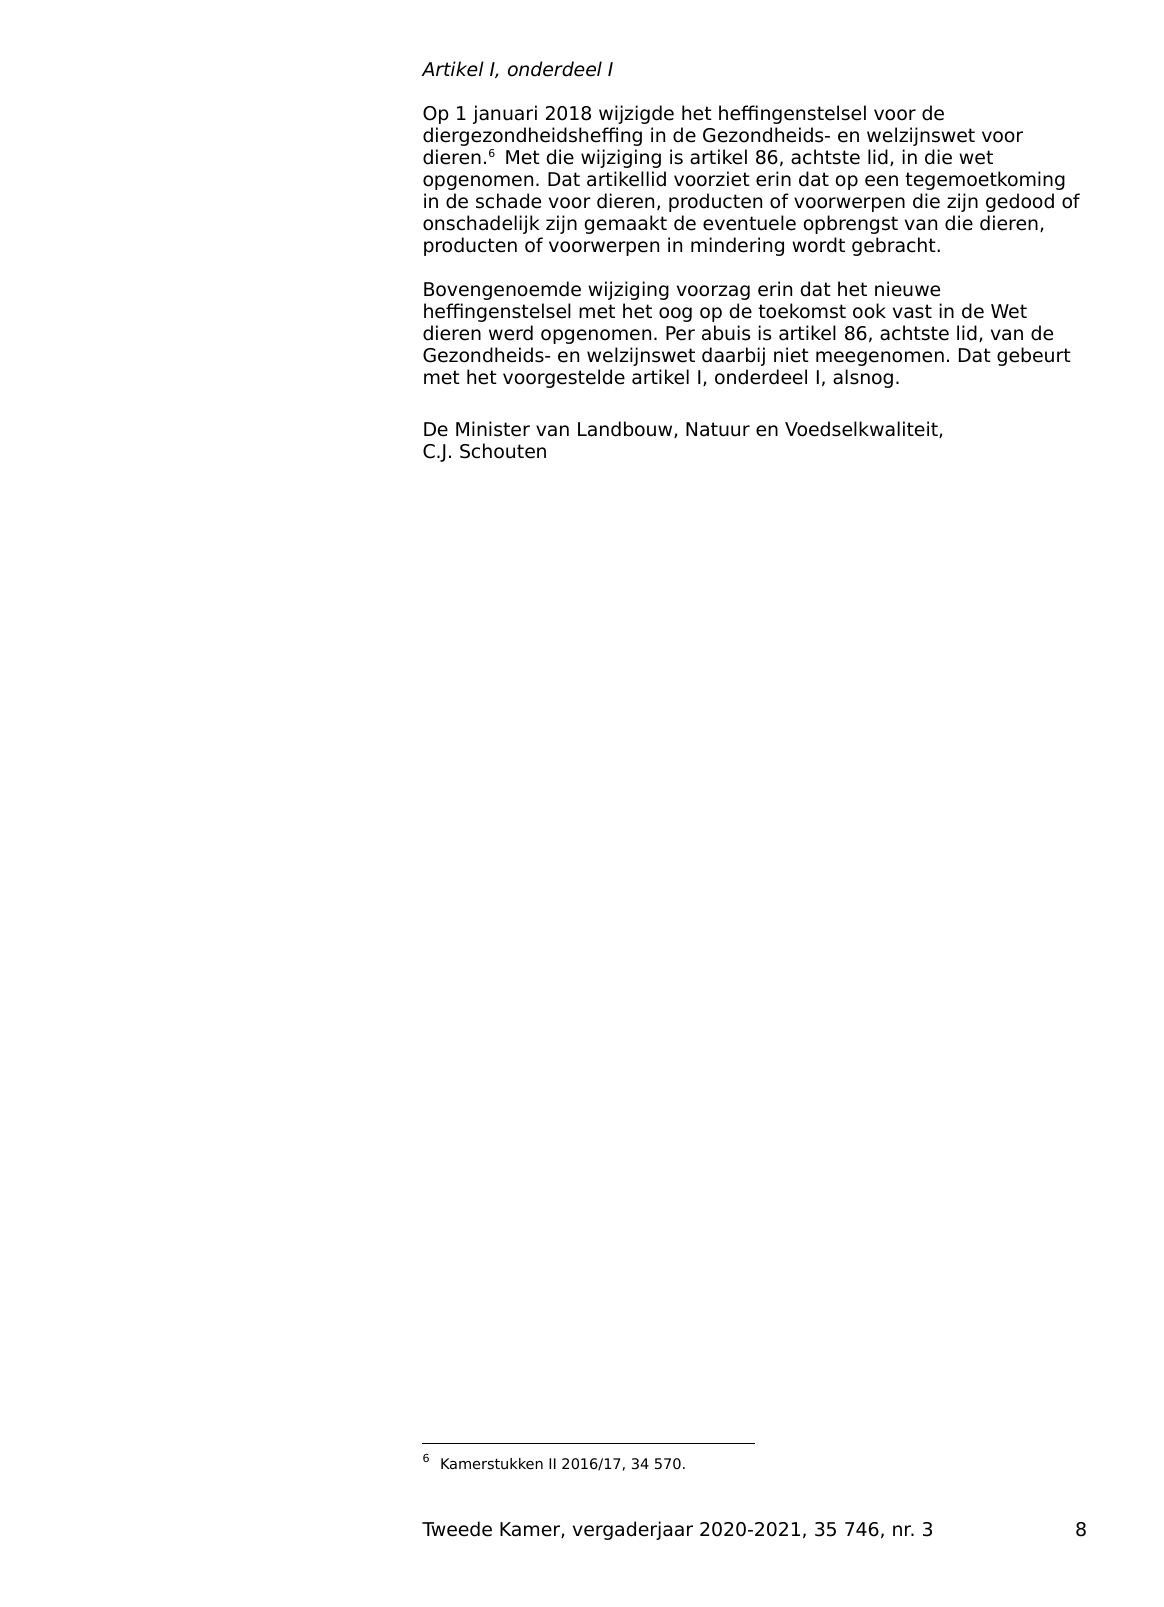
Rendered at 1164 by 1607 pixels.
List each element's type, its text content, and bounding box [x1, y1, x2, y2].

text De Minister van Landbouw, Natuur en Voedselkwaliteit, C.J. Schouten [422, 419, 1087, 463]
text Bovengenoemde wijziging voorzag erin dat het nieuwe heffingenstelsel met het oog op de toekomst ook vast in de Wet dieren werd opgenomen. Per abuis is artikel 86, achtste lid, van de Gezondheids- en welzijnswet daarbij niet meegenomen. Dat gebeurt met het voorgestelde artikel I, onderdeel I, alsnog. [422, 279, 1087, 389]
text Op 1 januari 2018 wijzigde het heffingenstelsel voor de diergezondheidsheffing in de Gezondheids- en welzijnswet voor dieren. Met die wijziging is artikel 86, achtste lid, in die wet opgenomen. Dat artikellid voorziet erin dat op een tegemoetkoming in de schade voor dieren, producten of voorwerpen die zijn gedood of onschadelijk zijn gemaakt de eventuele opbrengst van die dieren, producten of voorwerpen in mindering wordt gebracht. [422, 103, 1087, 257]
subtitle Artikel I, onderdeel I [422, 59, 1087, 81]
text Kamerstukken II 2016/17, 34 570. [422, 1452, 1087, 1474]
